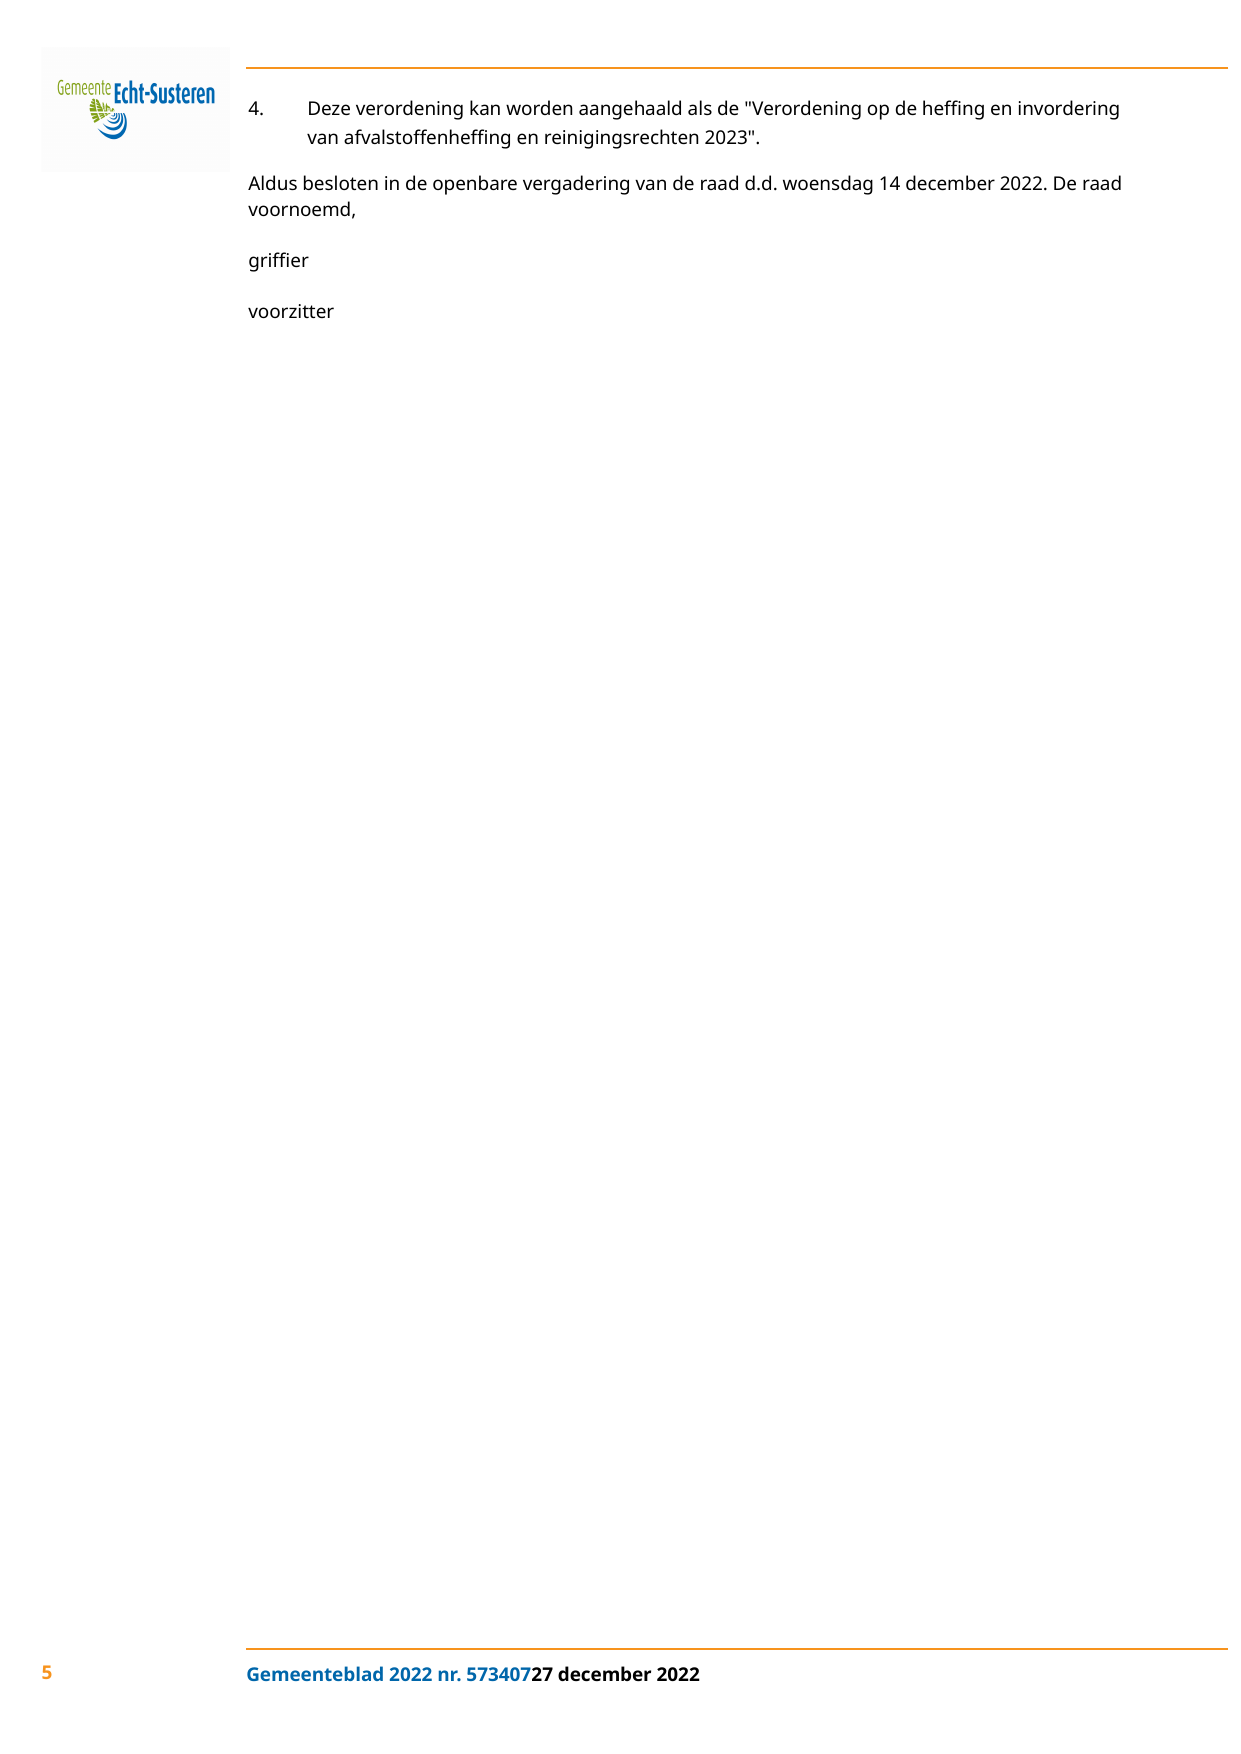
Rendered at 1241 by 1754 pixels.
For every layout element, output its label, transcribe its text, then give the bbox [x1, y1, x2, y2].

text griffier [248, 247, 1152, 273]
picture [41, 47, 231, 172]
text Aldus besloten in de openbare vergadering van de raad d.d. woensdag 14 december 2022. De raad voornoemd, [248, 170, 1152, 221]
list Deze verordening kan worden aangehaald als de "Verordening op de heffing en invordering van afvalstoffenheffing en reinigingsrechten 2023". [248, 95, 1152, 150]
text voorzitter [248, 299, 1152, 324]
